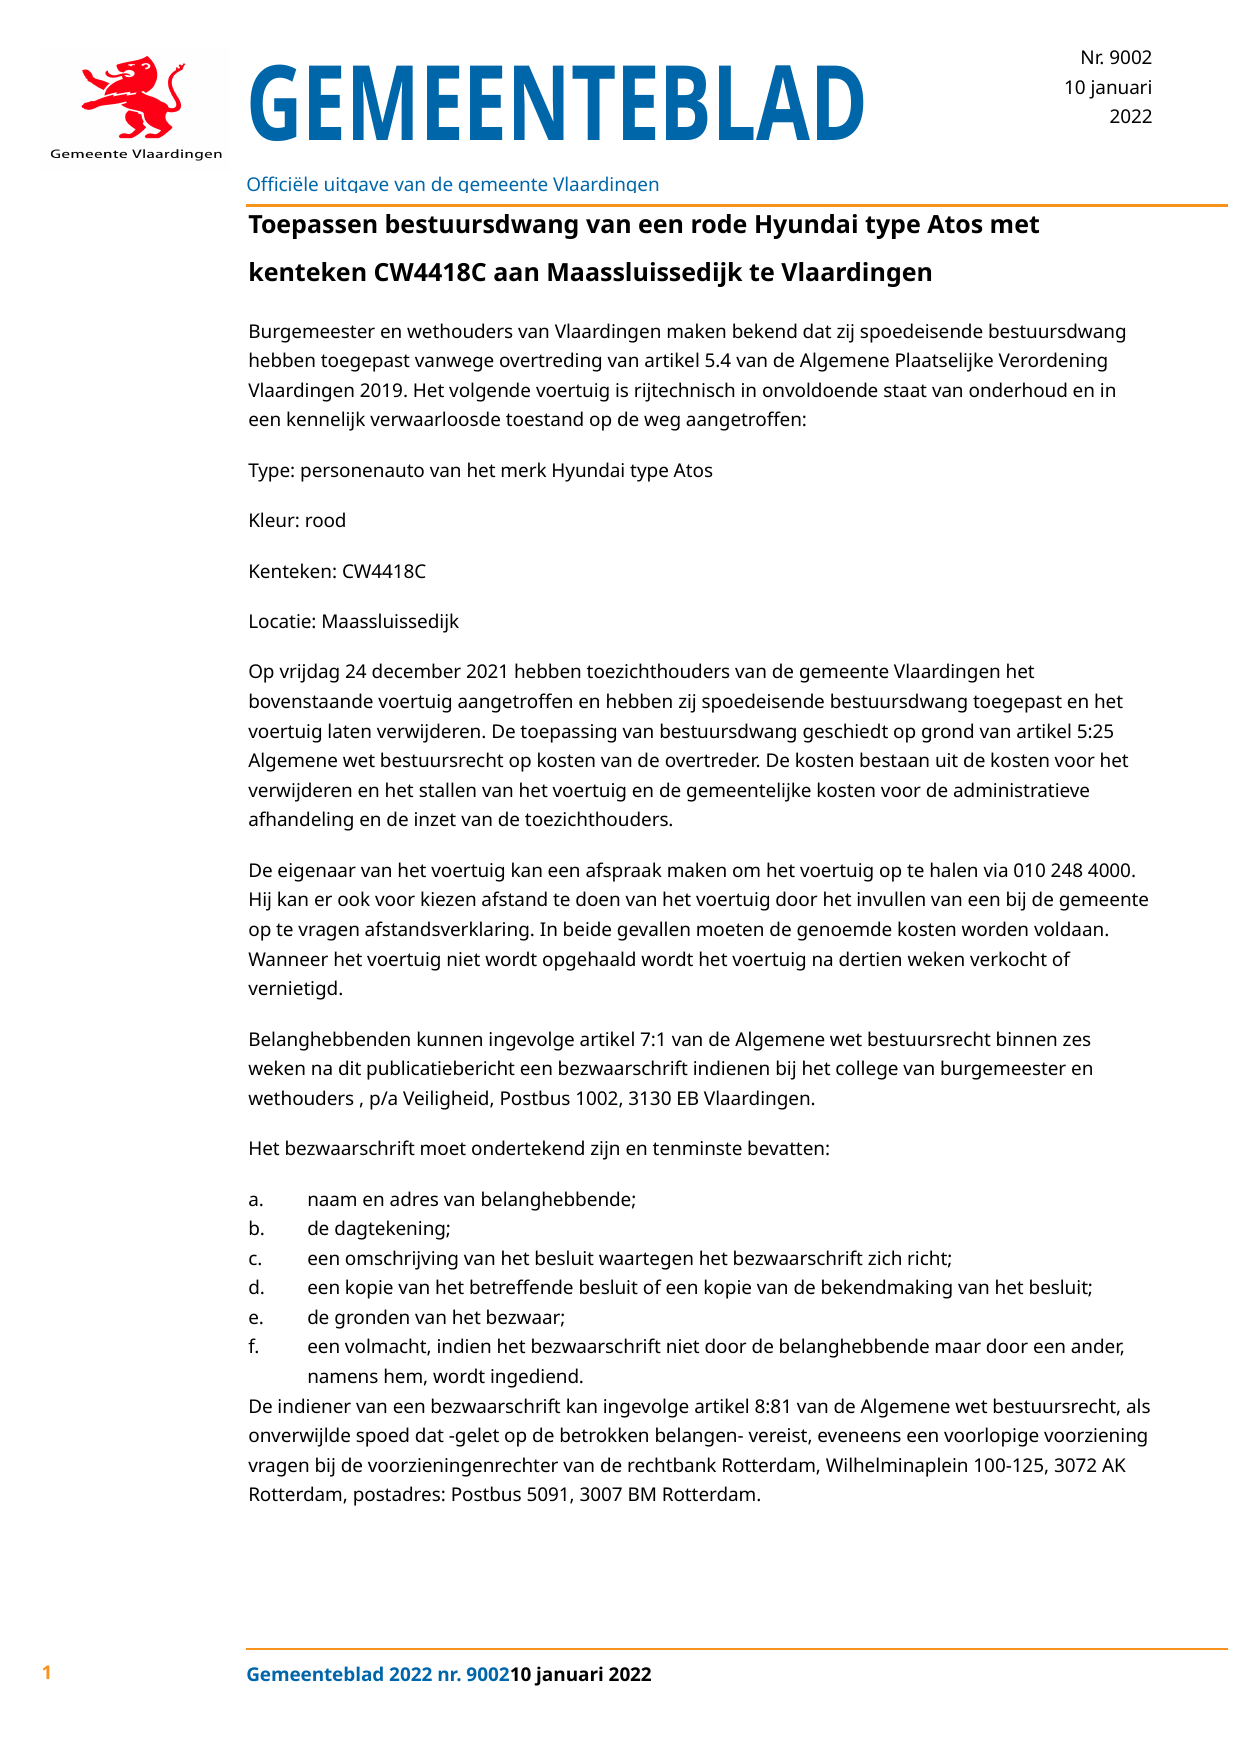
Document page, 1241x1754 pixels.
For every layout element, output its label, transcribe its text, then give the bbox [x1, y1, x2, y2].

text Toepassen bestuursdwang van een rode Hyundai type Atos met kenteken CW4418C aan Maassluissedijk te Vlaardingen [248, 207, 1152, 288]
picture [41, 47, 231, 172]
text De indiener van een bezwaarschrift kan ingevolge artikel 8:81 van de Algemene wet bestuursrecht, als onverwijlde spoed dat -gelet op de betrokken belangen- vereist, eveneens een voorlopige voorziening vragen bij de voorzieningenrechter van de rechtbank Rotterdam, Wilhelminaplein 100-125, 3072 AK Rotterdam, postadres: Postbus 5091, 3007 BM Rotterdam. [248, 1393, 1152, 1507]
list een volmacht, indien het bezwaarschrift niet door de belanghebbende maar door een ander, namens hem, wordt ingediend. [248, 1334, 1152, 1389]
text Het bezwaarschrift moet ondertekend zijn en tenminste bevatten: [248, 1135, 1152, 1161]
text Op vrijdag 24 december 2021 hebben toezichthouders van de gemeente Vlaardingen het bovenstaande voertuig aangetroffen en hebben zij spoedeisende bestuursdwang toegepast en het voertuig laten verwijderen. De toepassing van bestuursdwang geschiedt op grond van artikel 5:25 Algemene wet bestuursrecht op kosten van de overtreder. De kosten bestaan uit de kosten voor het verwijderen en het stallen van het voertuig en de gemeentelijke kosten voor de administratieve afhandeling en de inzet van de toezichthouders. [248, 659, 1152, 832]
list naam en adres van belanghebbende; [248, 1186, 1152, 1212]
list een kopie van het betreffende besluit of een kopie van de bekendmaking van het besluit; [248, 1274, 1152, 1300]
text Belanghebbenden kunnen ingevolge artikel 7:1 van de Algemene wet bestuursrecht binnen zes weken na dit publicatiebericht een bezwaarschrift indienen bij het college van burgemeester en wethouders , p/a Veiligheid, Postbus 1002, 3130 EB Vlaardingen. [248, 1026, 1152, 1111]
list een omschrijving van het besluit waartegen het bezwaarschrift zich richt; [248, 1245, 1152, 1271]
list de dagtekening; [248, 1215, 1152, 1241]
text Type: personenauto van het merk Hyundai type Atos [248, 457, 1152, 483]
text Kenteken: CW4418C [248, 558, 1152, 584]
text Kleur: rood [248, 507, 1152, 533]
text Locatie: Maassluissedijk [248, 608, 1152, 634]
text De eigenaar van het voertuig kan een afspraak maken om het voertuig op te halen via 010 248 4000. Hij kan er ook voor kiezen afstand te doen van het voertuig door het invullen van een bij de gemeente op te vragen afstandsverklaring. In beide gevallen moeten de genoemde kosten worden voldaan. Wanneer het voertuig niet wordt opgehaald wordt het voertuig na dertien weken verkocht of vernietigd. [248, 857, 1152, 1001]
text Burgemeester en wethouders van Vlaardingen maken bekend dat zij spoedeisende bestuursdwang hebben toegepast vanwege overtreding van artikel 5.4 van de Algemene Plaatselijke Verordening Vlaardingen 2019. Het volgende voertuig is rijtechnisch in onvoldoende staat van onderhoud en in een kennelijk verwaarloosde toestand op de weg aangetroffen: [248, 318, 1152, 432]
list de gronden van het bezwaar; [248, 1304, 1152, 1330]
